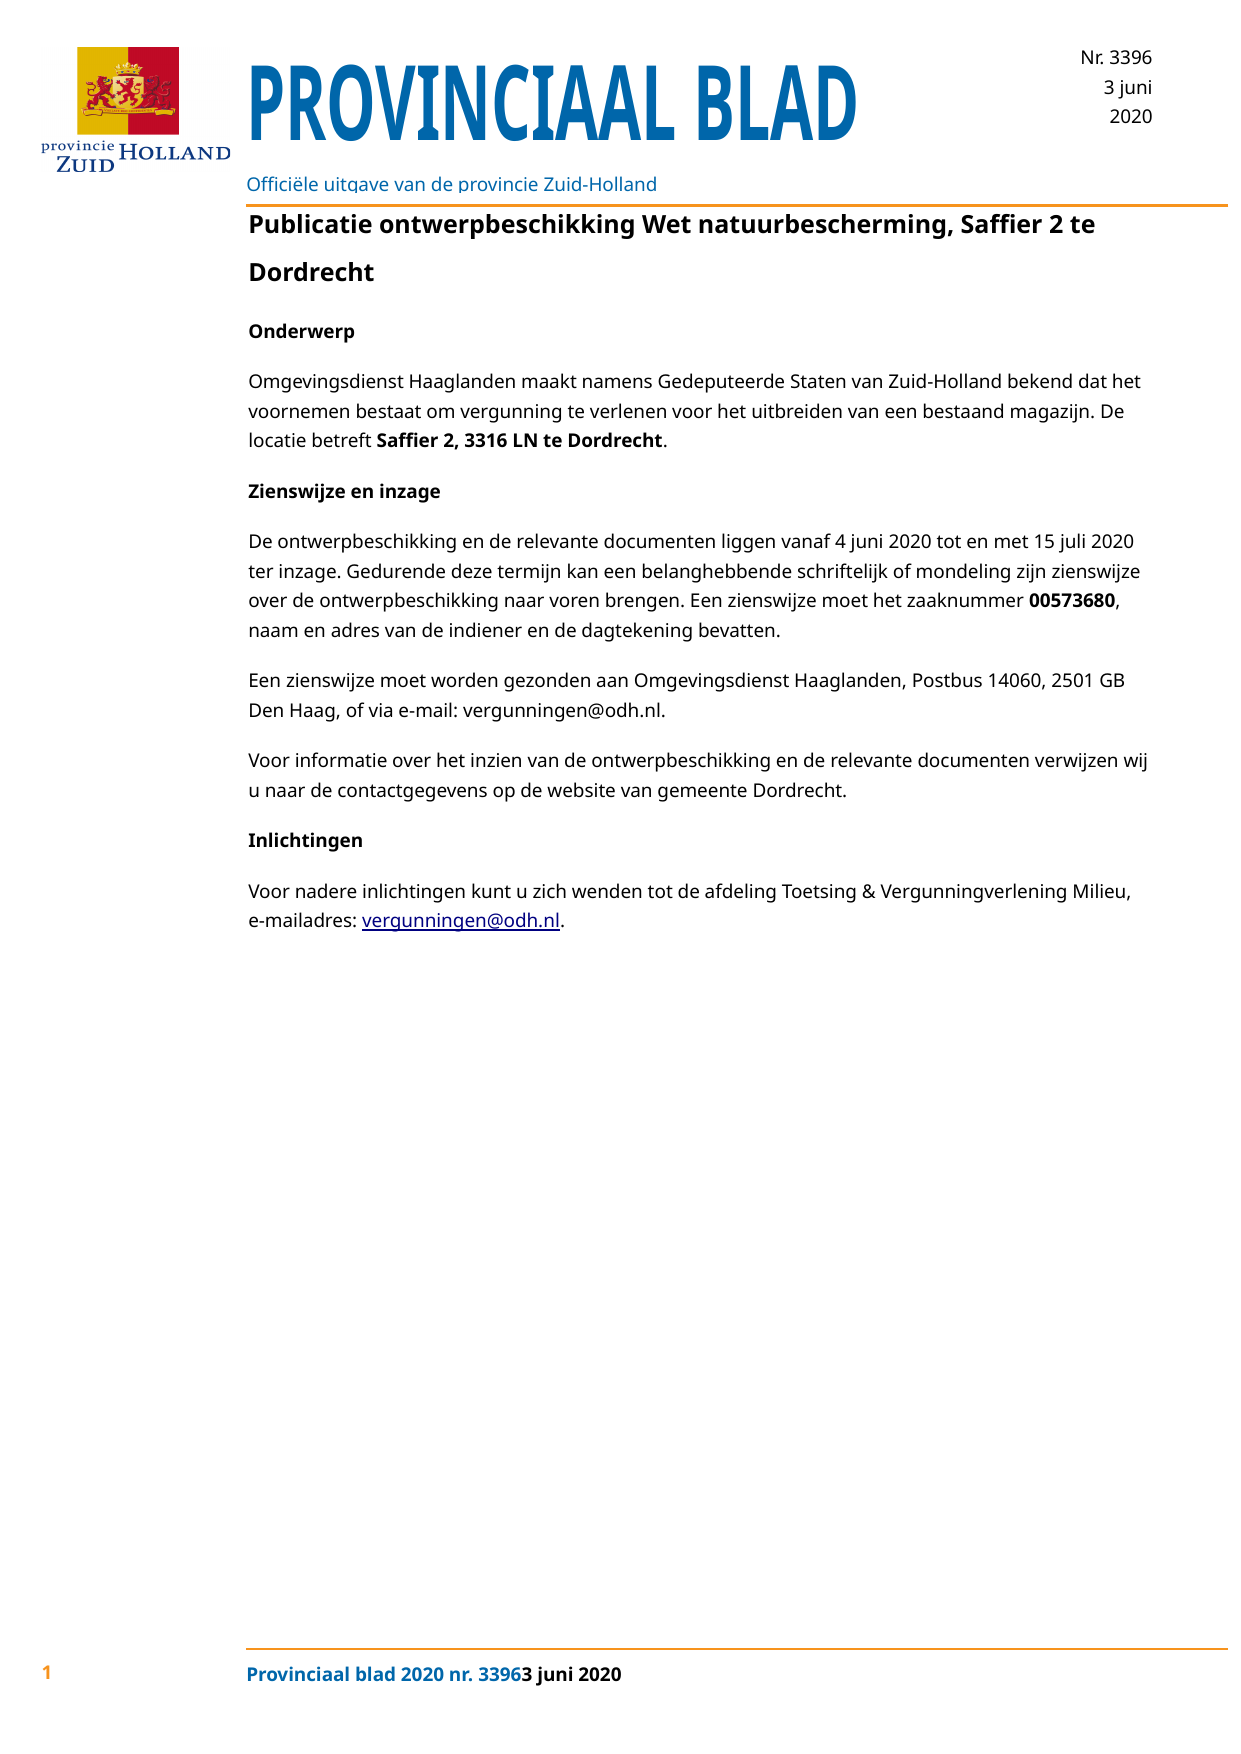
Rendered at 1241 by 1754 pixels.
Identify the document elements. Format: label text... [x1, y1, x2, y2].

text Onderwerp [248, 318, 1152, 344]
text Voor informatie over het inzien van de ontwerpbeschikking en de relevante documenten verwijzen wij u naar de contactgegevens op de website van gemeente Dordrecht. [248, 747, 1152, 803]
text Inlichtingen [248, 827, 1152, 853]
text Een zienswijze moet worden gezonden aan Omgevingsdienst Haaglanden, Postbus 14060, 2501 GB Den Haag, of via e-mail: vergunningen@odh.nl. [248, 667, 1152, 723]
picture [41, 47, 231, 172]
text De ontwerpbeschikking en de relevante documenten liggen vanaf 4 juni 2020 tot en met 15 juli 2020 ter inzage. Gedurende deze termijn kan een belanghebbende schriftelijk of mondeling zijn zienswijze over de ontwerpbeschikking naar voren brengen. Een zienswijze moet het zaaknummer 00573680, naam en adres van de indiener en de dagtekening bevatten. [248, 528, 1152, 643]
text Omgevingsdienst Haaglanden maakt namens Gedeputeerde Staten van Zuid-Holland bekend dat het voornemen bestaat om vergunning te verlenen voor het uitbreiden van een bestaand magazijn. De locatie betreft Saffier 2, 3316 LN te Dordrecht. [248, 368, 1152, 453]
text Zienswijze en inzage [248, 478, 1152, 504]
text Voor nadere inlichtingen kunt u zich wenden tot de afdeling Toetsing & Vergunningverlening Milieu, e-mailadres: vergunningen@odh.nl. [248, 878, 1152, 933]
text Publicatie ontwerpbeschikking Wet natuurbescherming, Saffier 2 te Dordrecht [248, 207, 1152, 288]
